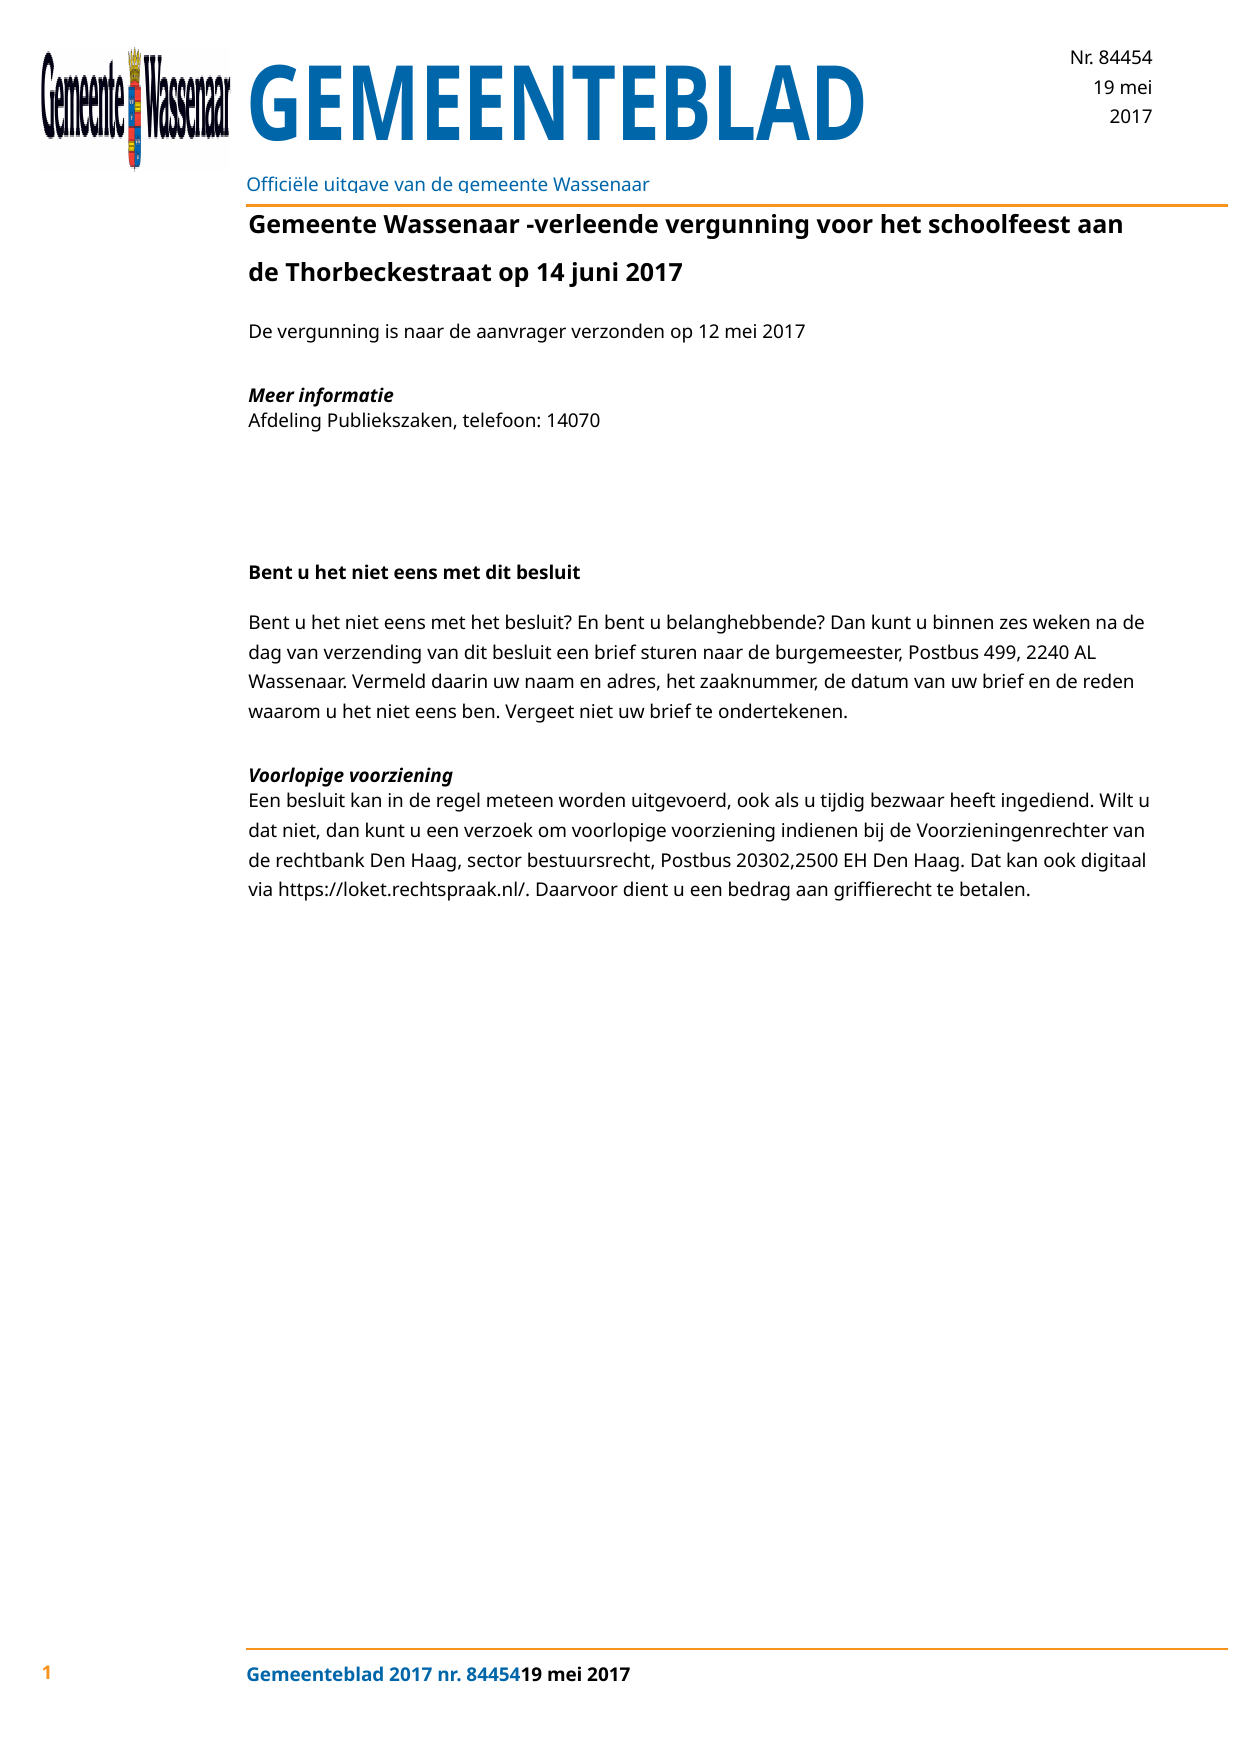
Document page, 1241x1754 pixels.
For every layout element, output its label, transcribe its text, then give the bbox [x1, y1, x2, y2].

text Gemeente Wassenaar -verleende vergunning voor het schoolfeest aan de Thorbeckestraat op 14 juni 2017 [248, 207, 1152, 288]
text Voorlopige voorziening [248, 762, 1152, 788]
picture [41, 47, 231, 172]
text Een besluit kan in de regel meteen worden uitgevoerd, ook als u tijdig bezwaar heeft ingediend. Wilt u dat niet, dan kunt u een verzoek om voorlopige voorziening indienen bij de Voorzieningenrechter van de rechtbank Den Haag, sector bestuursrecht, Postbus 20302,2500 EH Den Haag. Dat kan ook digitaal via https://loket.rechtspraak.nl/. Daarvoor dient u een bedrag aan griffierecht te betalen. [248, 788, 1152, 902]
text De vergunning is naar de aanvrager verzonden op 12 mei 2017 [248, 318, 1152, 344]
text Afdeling Publiekszaken, telefoon: 14070 [248, 408, 1152, 433]
text Meer informatie [248, 382, 1152, 408]
text Bent u het niet eens met het besluit? En bent u belanghebbende? Dan kunt u binnen zes weken na de dag van verzending van dit besluit een brief sturen naar de burgemeester, Postbus 499, 2240 AL Wassenaar. Vermeld daarin uw naam en adres, het zaaknummer, de datum van uw brief en de reden waarom u het niet eens ben. Vergeet niet uw brief te ondertekenen. [248, 609, 1152, 724]
text Bent u het niet eens met dit besluit [248, 559, 1152, 584]
